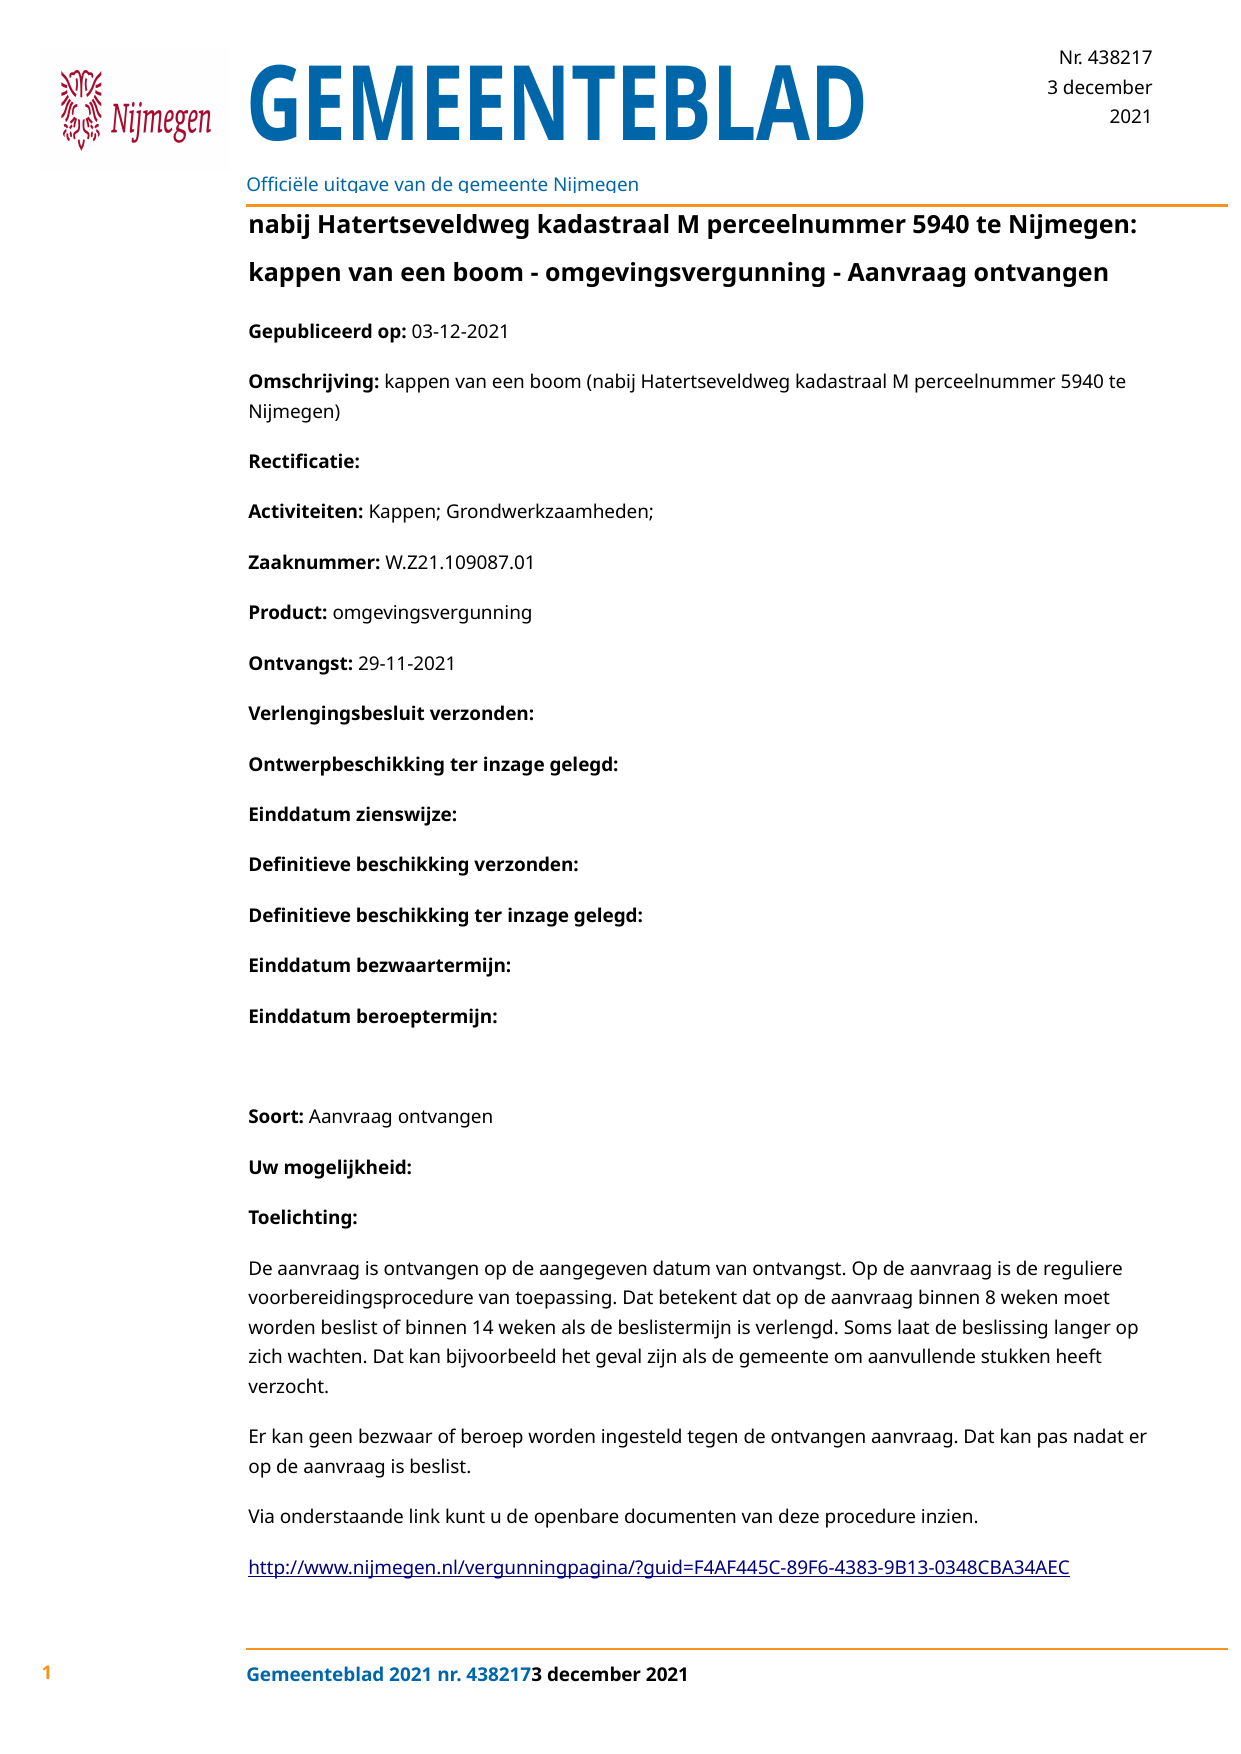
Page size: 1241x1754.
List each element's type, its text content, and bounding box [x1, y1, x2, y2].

text Einddatum beroeptermijn: [248, 1003, 1152, 1029]
text Definitieve beschikking ter inzage gelegd: [248, 902, 1152, 928]
text Er kan geen bezwaar of beroep worden ingesteld tegen de ontvangen aanvraag. Dat kan pas nadat er op de aanvraag is beslist. [248, 1424, 1152, 1479]
text Zaaknummer: W.Z21.109087.01 [248, 549, 1152, 575]
text Rectificatie: [248, 448, 1152, 474]
text Toelichting: [248, 1204, 1152, 1230]
text Uw mogelijkheid: [248, 1154, 1152, 1180]
text Verlengingsbesluit verzonden: [248, 700, 1152, 726]
text http://www.nijmegen.nl/vergunningpagina/?guid=F4AF445C-89F6-4383-9B13-0348CBA34AEC [248, 1554, 1152, 1580]
text Definitieve beschikking verzonden: [248, 852, 1152, 877]
text nabij Hatertseveldweg kadastraal M perceelnummer 5940 te Nijmegen: kappen van een boom - omgevingsvergunning - Aanvraag ontvangen [248, 207, 1152, 288]
picture [41, 47, 231, 172]
text De aanvraag is ontvangen op de aangegeven datum van ontvangst. Op de aanvraag is de reguliere voorbereidingsprocedure van toepassing. Dat betekent dat op de aanvraag binnen 8 weken moet worden beslist of binnen 14 weken als de beslistermijn is verlengd. Soms laat de beslissing langer op zich wachten. Dat kan bijvoorbeeld het geval zijn als de gemeente om aanvullende stukken heeft verzocht. [248, 1255, 1152, 1399]
text Ontwerpbeschikking ter inzage gelegd: [248, 751, 1152, 777]
text Gepubliceerd op: 03-12-2021 [248, 318, 1152, 344]
text Omschrijving: kappen van een boom (nabij Hatertseveldweg kadastraal M perceelnummer 5940 te Nijmegen) [248, 368, 1152, 424]
text Product: omgevingsvergunning [248, 599, 1152, 625]
text Soort: Aanvraag ontvangen [248, 1104, 1152, 1129]
text Einddatum zienswijze: [248, 801, 1152, 827]
text Activiteiten: Kappen; Grondwerkzaamheden; [248, 499, 1152, 524]
text Via onderstaande link kunt u de openbare documenten van deze procedure inzien. [248, 1504, 1152, 1529]
text Ontvangst: 29-11-2021 [248, 650, 1152, 676]
text Einddatum bezwaartermijn: [248, 952, 1152, 978]
